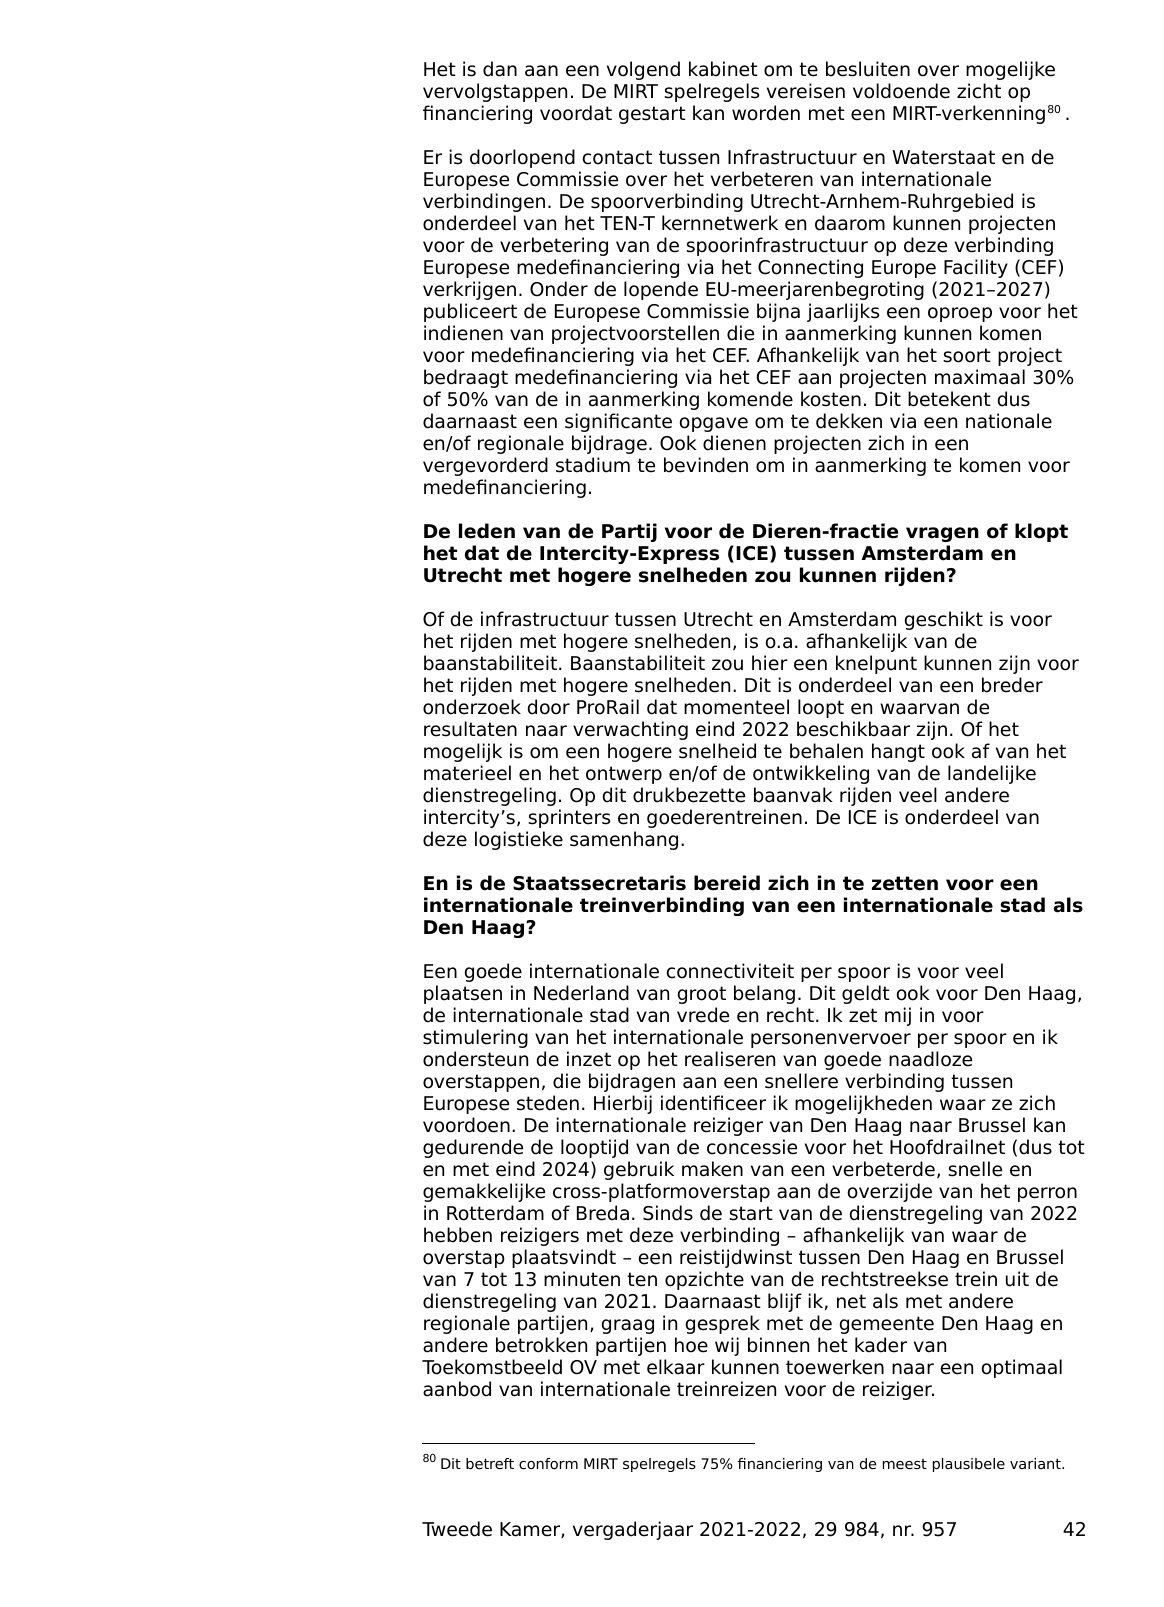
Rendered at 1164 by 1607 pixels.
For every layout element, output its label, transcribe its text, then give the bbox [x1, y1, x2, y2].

text Het is dan aan een volgend kabinet om te besluiten over mogelijke vervolgstappen. De MIRT spelregels vereisen voldoende zicht op financiering voordat gestart kan worden met een MIRT-verkenning. [422, 59, 1087, 125]
text De leden van de Partij voor de Dieren-fractie vragen of klopt het dat de Intercity-Express (ICE) tussen Amsterdam en Utrecht met hogere snelheden zou kunnen rijden? [422, 521, 1087, 587]
text Of de infrastructuur tussen Utrecht en Amsterdam geschikt is voor het rijden met hogere snelheden, is o.a. afhankelijk van de baanstabiliteit. Baanstabiliteit zou hier een knelpunt kunnen zijn voor het rijden met hogere snelheden. Dit is onderdeel van een breder onderzoek door ProRail dat momenteel loopt en waarvan de resultaten naar verwachting eind 2022 beschikbaar zijn. Of het mogelijk is om een hogere snelheid te behalen hangt ook af van het materieel en het ontwerp en/of de ontwikkeling van de landelijke dienstregeling. Op dit drukbezette baanvak rijden veel andere intercity’s, sprinters en goederentreinen. De ICE is onderdeel van deze logistieke samenhang. [422, 609, 1087, 851]
text En is de Staatssecretaris bereid zich in te zetten voor een internationale treinverbinding van een internationale stad als Den Haag? [422, 873, 1087, 939]
text Er is doorlopend contact tussen Infrastructuur en Waterstaat en de Europese Commissie over het verbeteren van internationale verbindingen. De spoorverbinding Utrecht-Arnhem-Ruhrgebied is onderdeel van het TEN-T kernnetwerk en daarom kunnen projecten voor de verbetering van de spoorinfrastructuur op deze verbinding Europese medefinanciering via het Connecting Europe Facility (CEF) verkrijgen. Onder de lopende EU-meerjarenbegroting (2021–2027) publiceert de Europese Commissie bijna jaarlijks een oproep voor het indienen van projectvoorstellen die in aanmerking kunnen komen voor medefinanciering via het CEF. Afhankelijk van het soort project bedraagt medefinanciering via het CEF aan projecten maximaal 30% of 50% van de in aanmerking komende kosten. Dit betekent dus daarnaast een significante opgave om te dekken via een nationale en/of regionale bijdrage. Ook dienen projecten zich in een vergevorderd stadium te bevinden om in aanmerking te komen voor medefinanciering. [422, 147, 1087, 499]
text Een goede internationale connectiviteit per spoor is voor veel plaatsen in Nederland van groot belang. Dit geldt ook voor Den Haag, de internationale stad van vrede en recht. Ik zet mij in voor stimulering van het internationale personenvervoer per spoor en ik ondersteun de inzet op het realiseren van goede naadloze overstappen, die bijdragen aan een snellere verbinding tussen Europese steden. Hierbij identificeer ik mogelijkheden waar ze zich voordoen. De internationale reiziger van Den Haag naar Brussel kan gedurende de looptijd van de concessie voor het Hoofdrailnet (dus tot en met eind 2024) gebruik maken van een verbeterde, snelle en gemakkelijke cross-platformoverstap aan de overzijde van het perron in Rotterdam of Breda. Sinds de start van de dienstregeling van 2022 hebben reizigers met deze verbinding – afhankelijk van waar de overstap plaatsvindt – een reistijdwinst tussen Den Haag en Brussel van 7 tot 13 minuten ten opzichte van de rechtstreekse trein uit de dienstregeling van 2021. Daarnaast blijf ik, net als met andere regionale partijen, graag in gesprek met de gemeente Den Haag en andere betrokken partijen hoe wij binnen het kader van Toekomstbeeld OV met elkaar kunnen toewerken naar een optimaal aanbod van internationale treinreizen voor de reiziger. [422, 961, 1087, 1401]
text Dit betreft conform MIRT spelregels 75% financiering van de meest plausibele variant. [422, 1452, 1087, 1474]
